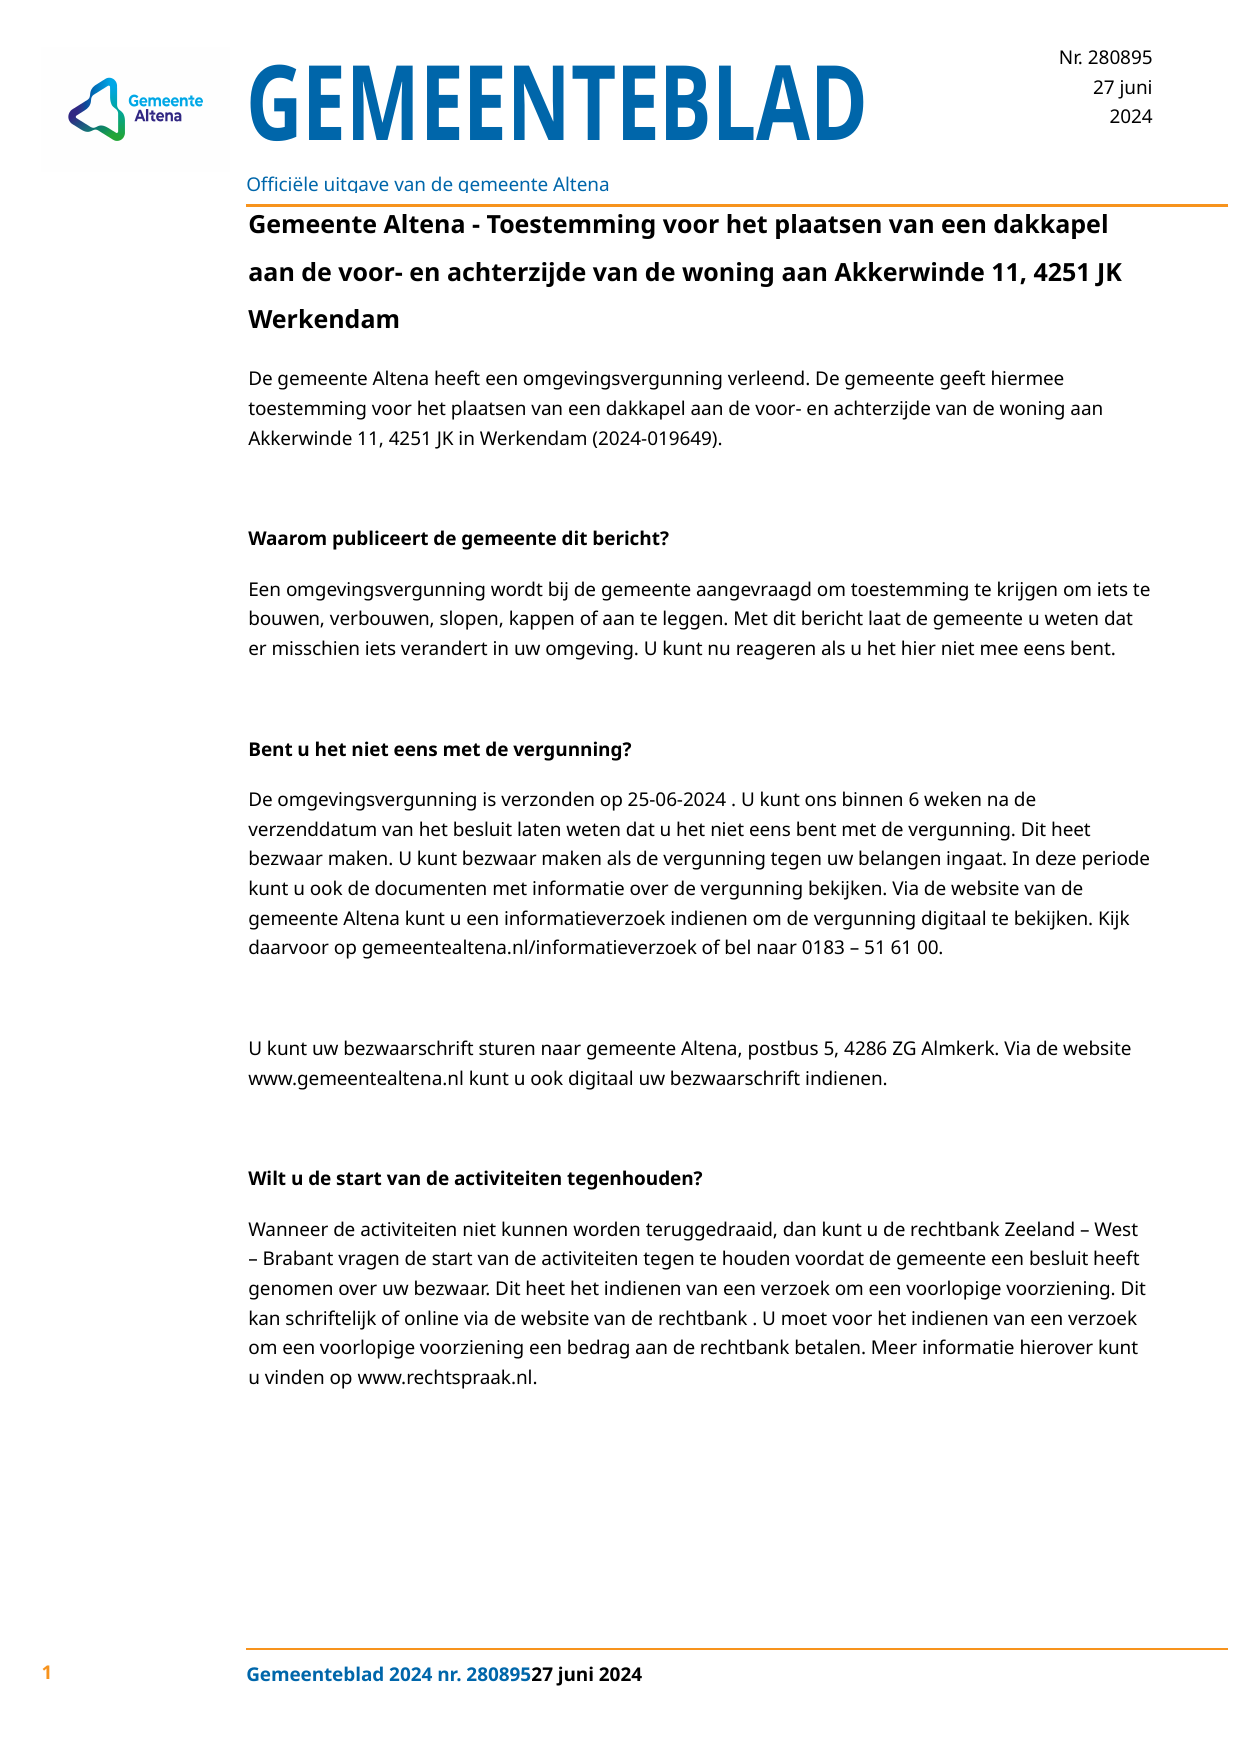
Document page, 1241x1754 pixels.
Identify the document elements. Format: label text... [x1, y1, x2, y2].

text U kunt uw bezwaarschrift sturen naar gemeente Altena, postbus 5, 4286 ZG Almkerk. Via de website www.gemeentealtena.nl kunt u ook digitaal uw bezwaarschrift indienen. [248, 1035, 1152, 1090]
text Waarom publiceert de gemeente dit bericht? [248, 526, 1152, 551]
text De gemeente Altena heeft een omgevingsvergunning verleend. De gemeente geeft hiermee toestemming voor het plaatsen van een dakkapel aan de voor- en achterzijde van de woning aan Akkerwinde 11, 4251 JK in Werkendam (2024-019649). [248, 366, 1152, 450]
picture [41, 47, 231, 172]
text Een omgevingsvergunning wordt bij de gemeente aangevraagd om toestemming te krijgen om iets te bouwen, verbouwen, slopen, kappen of aan te leggen. Met dit bericht laat de gemeente u weten dat er misschien iets verandert in uw omgeving. U kunt nu reageren als u het hier niet mee eens bent. [248, 576, 1152, 661]
text Wanneer de activiteiten niet kunnen worden teruggedraaid, dan kunt u de rechtbank Zeeland – West – Brabant vragen de start van de activiteiten tegen te houden voordat de gemeente een besluit heeft genomen over uw bezwaar. Dit heet het indienen van een verzoek om een voorlopige voorziening. Dit kan schriftelijk of online via de website van de rechtbank . U moet voor het indienen van een verzoek om een voorlopige voorziening een bedrag aan de rechtbank betalen. Meer informatie hierover kunt u vinden op www.rechtspraak.nl. [248, 1216, 1152, 1389]
text Wilt u de start van de activiteiten tegenhouden? [248, 1166, 1152, 1191]
text Bent u het niet eens met de vergunning? [248, 736, 1152, 762]
text Gemeente Altena - Toestemming voor het plaatsen van een dakkapel aan de voor- en achterzijde van de woning aan Akkerwinde 11, 4251 JK Werkendam [248, 207, 1152, 336]
text De omgevingsvergunning is verzonden op 25-06-2024 . U kunt ons binnen 6 weken na de verzenddatum van het besluit laten weten dat u het niet eens bent met de vergunning. Dit heet bezwaar maken. U kunt bezwaar maken als de vergunning tegen uw belangen ingaat. In deze periode kunt u ook de documenten met informatie over de vergunning bekijken. Via de website van de gemeente Altena kunt u een informatieverzoek indienen om de vergunning digitaal te bekijken. Kijk daarvoor op gemeentealtena.nl/informatieverzoek of bel naar 0183 – 51 61 00. [248, 786, 1152, 960]
